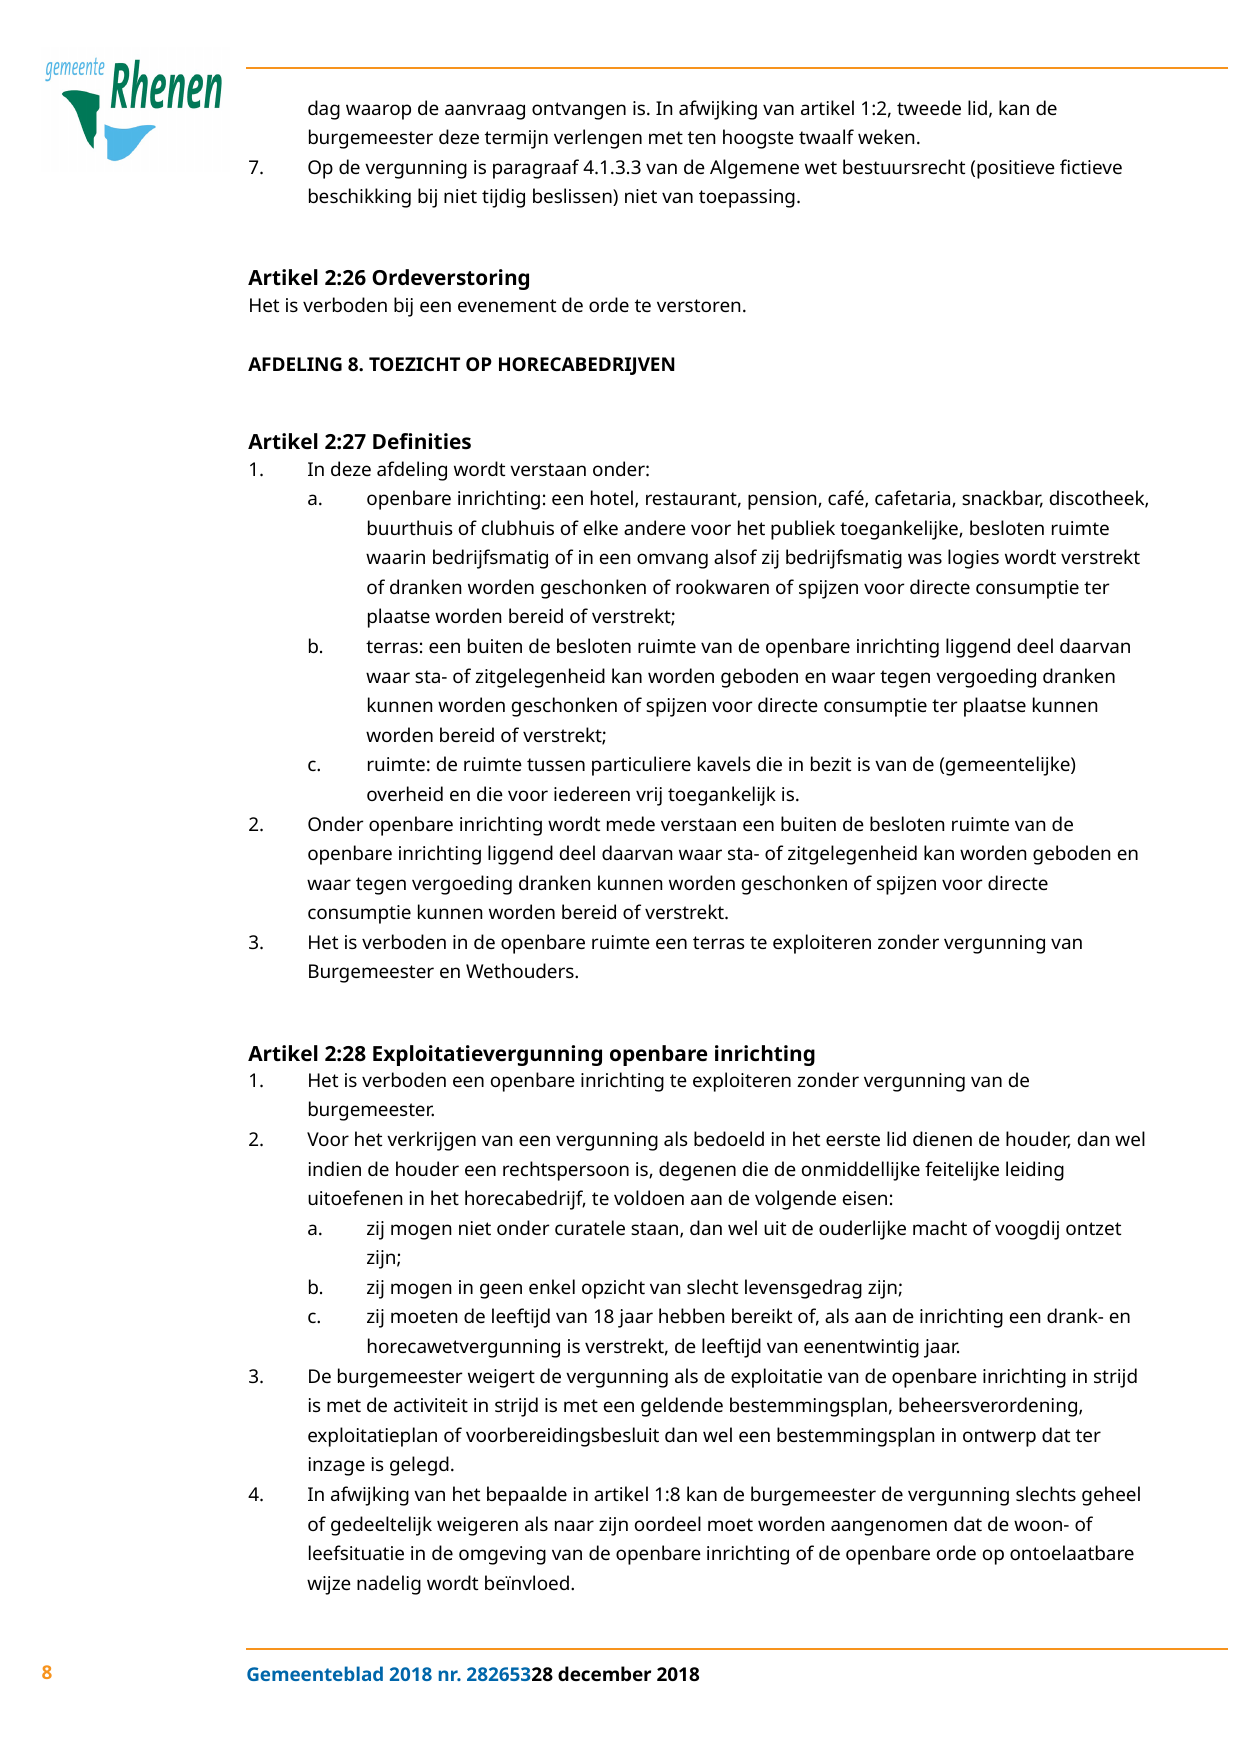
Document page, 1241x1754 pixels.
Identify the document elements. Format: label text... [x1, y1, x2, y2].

text AFDELING 8. TOEZICHT OP HORECABEDRIJVEN [248, 351, 1152, 377]
list De burgemeester weigert de vergunning als de exploitatie van de openbare inrichting in strijd is met de activiteit in strijd is met een geldende bestemmingsplan, beheersverordening, exploitatieplan of voorbereidingsbesluit dan wel een bestemmingsplan in ontwerp dat ter inzage is gelegd. [248, 1363, 1152, 1477]
list openbare inrichting: een hotel, restaurant, pension, café, cafetaria, snackbar, discotheek, buurthuis of clubhuis of elke andere voor het publiek toegankelijke, besloten ruimte waarin bedrijfsmatig of in een omvang alsof zij bedrijfsmatig was logies wordt verstrekt of dranken worden geschonken of rookwaren of spijzen voor directe consumptie ter plaatse worden bereid of verstrekt; [307, 485, 1152, 629]
list Het is verboden in de openbare ruimte een terras te exploiteren zonder vergunning van Burgemeester en Wethouders. [248, 929, 1152, 984]
list Het is verboden een openbare inrichting te exploiteren zonder vergunning van de burgemeester. [248, 1067, 1152, 1122]
list zij mogen niet onder curatele staan, dan wel uit de ouderlijke macht of voogdij ontzet zijn; [307, 1215, 1152, 1270]
picture [41, 47, 231, 172]
text Artikel 2:26 Ordeverstoring [248, 263, 1152, 292]
text Artikel 2:28 Exploitatievergunning openbare inrichting [248, 1039, 1152, 1067]
text Het is verboden bij een evenement de orde te verstoren. [248, 292, 1152, 318]
list In afwijking van het bepaalde in artikel 1:8 kan de burgemeester de vergunning slechts geheel of gedeeltelijk weigeren als naar zijn oordeel moet worden aangenomen dat de woon- of leefsituatie in de omgeving van de openbare inrichting of de openbare orde op ontoelaatbare wijze nadelig wordt beïnvloed. [248, 1481, 1152, 1596]
list terras: een buiten de besloten ruimte van de openbare inrichting liggend deel daarvan waar sta- of zitgelegenheid kan worden geboden en waar tegen vergoeding dranken kunnen worden geschonken of spijzen voor directe consumptie ter plaatse kunnen worden bereid of verstrekt; [307, 633, 1152, 748]
list Op de vergunning is paragraaf 4.1.3.3 van de Algemene wet bestuursrecht (positieve fictieve beschikking bij niet tijdig beslissen) niet van toepassing. [248, 154, 1152, 209]
list Onder openbare inrichting wordt mede verstaan een buiten de besloten ruimte van de openbare inrichting liggend deel daarvan waar sta- of zitgelegenheid kan worden geboden en waar tegen vergoeding dranken kunnen worden geschonken of spijzen voor directe consumptie kunnen worden bereid of verstrekt. [248, 811, 1152, 925]
list dag waarop de aanvraag ontvangen is. In afwijking van artikel 1:2, tweede lid, kan de burgemeester deze termijn verlengen met ten hoogste twaalf weken. [248, 95, 1152, 150]
list In deze afdeling wordt verstaan onder: [248, 456, 1152, 481]
list ruimte: de ruimte tussen particuliere kavels die in bezit is van de (gemeentelijke) overheid en die voor iedereen vrij toegankelijk is. [307, 752, 1152, 807]
list zij moeten de leeftijd van 18 jaar hebben bereikt of, als aan de inrichting een drank- en horecawetvergunning is verstrekt, de leeftijd van eenentwintig jaar. [307, 1304, 1152, 1359]
list zij mogen in geen enkel opzicht van slecht levensgedrag zijn; [307, 1274, 1152, 1300]
text Artikel 2:27 Definities [248, 427, 1152, 456]
list Voor het verkrijgen van een vergunning als bedoeld in het eerste lid dienen de houder, dan wel indien de houder een rechtspersoon is, degenen die de onmiddellijke feitelijke leiding uitoefenen in het horecabedrijf, te voldoen aan de volgende eisen: [248, 1126, 1152, 1211]
